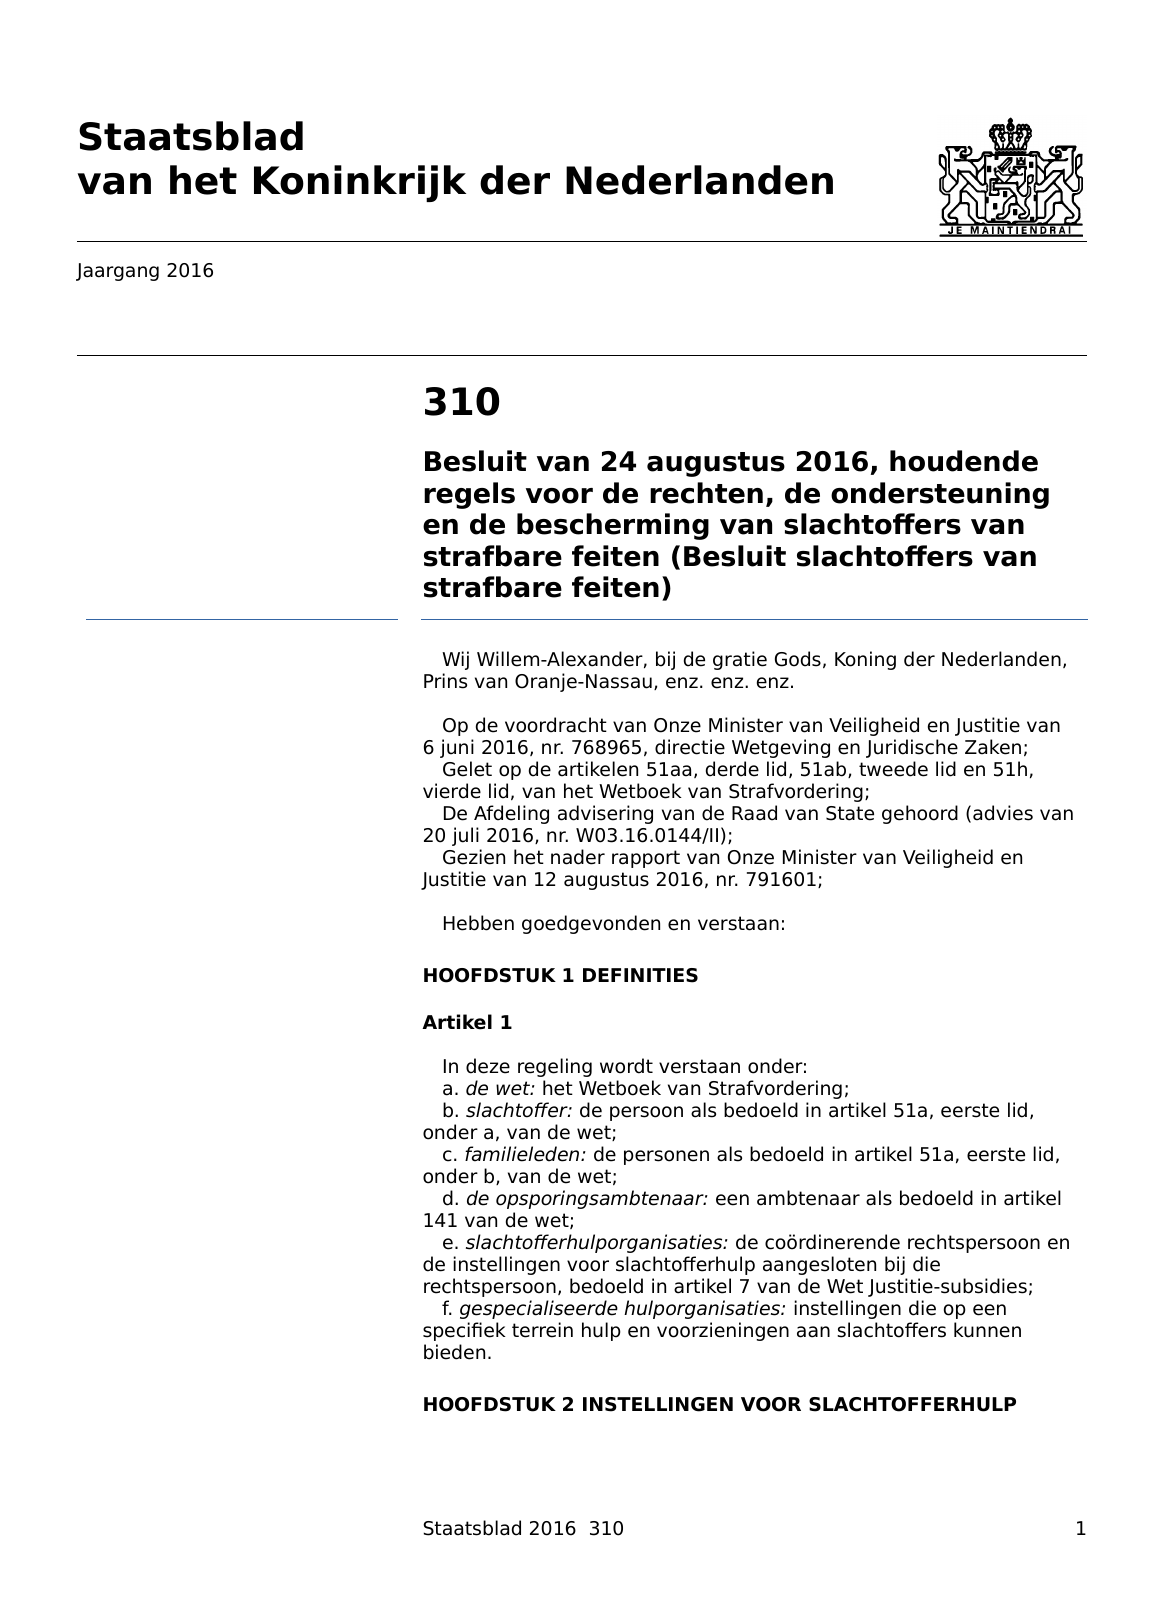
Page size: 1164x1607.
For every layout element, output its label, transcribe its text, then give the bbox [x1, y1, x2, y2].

text d. de opsporingsambtenaar: een ambtenaar als bedoeld in artikel 141 van de wet; [422, 1188, 1087, 1232]
text e. slachtofferhulporganisaties: de coördinerende rechtspersoon en de instellingen voor slachtofferhulp aangesloten bij die rechtspersoon, bedoeld in artikel 7 van de Wet Justitie-subsidies; [422, 1232, 1087, 1298]
text Gezien het nader rapport van Onze Minister van Veiligheid en Justitie van 12 augustus 2016, nr. 791601; [422, 847, 1087, 891]
table_header Staatsblad van het Koninkrijk der Nederlanden [77, 100, 886, 241]
text In deze regeling wordt verstaan onder: [422, 1056, 1087, 1078]
text Wij Willem-Alexander, bij de gratie Gods, Koning der Nederlanden, Prins van Oranje-Nassau, enz. enz. enz. [422, 649, 1087, 693]
text Op de voordracht van Onze Minister van Veiligheid en Justitie van 6 juni 2016, nr. 768965, directie Wetgeving en Juridische Zaken; [422, 715, 1087, 759]
subtitle HOOFDSTUK 1 DEFINITIES [422, 965, 1087, 987]
subtitle Artikel 1 [422, 1012, 1087, 1034]
subtitle HOOFDSTUK 2 INSTELLINGEN VOOR SLACHTOFFERHULP [422, 1394, 1087, 1416]
subtitle 310 [422, 381, 1087, 424]
text Hebben goedgevonden en verstaan: [422, 913, 1087, 935]
text Besluit van 24 augustus 2016, houdende regels voor de rechten, de ondersteuning en de bescherming van slachtoffers van strafbare feiten (Besluit slachtoffers van strafbare feiten) [422, 447, 1087, 604]
text b. slachtoffer: de persoon als bedoeld in artikel 51a, eerste lid, onder a, van de wet; [422, 1100, 1087, 1144]
text a. de wet: het Wetboek van Strafvordering; [422, 1078, 1087, 1100]
text f. gespecialiseerde hulporganisaties: instellingen die op een specifiek terrein hulp en voorzieningen aan slachtoffers kunnen bieden. [422, 1298, 1087, 1364]
text c. familieleden: de personen als bedoeld in artikel 51a, eerste lid, onder b, van de wet; [422, 1144, 1087, 1188]
picture [936, 115, 1087, 240]
text De Afdeling advisering van de Raad van State gehoord (advies van 20 juli 2016, nr. W03.16.0144/II); [422, 803, 1087, 847]
text Gelet op de artikelen 51aa, derde lid, 51ab, tweede lid en 51h, vierde lid, van het Wetboek van Strafvordering; [422, 759, 1087, 803]
table_cell Jaargang 2016 [77, 242, 1087, 355]
table_header [886, 100, 1087, 241]
